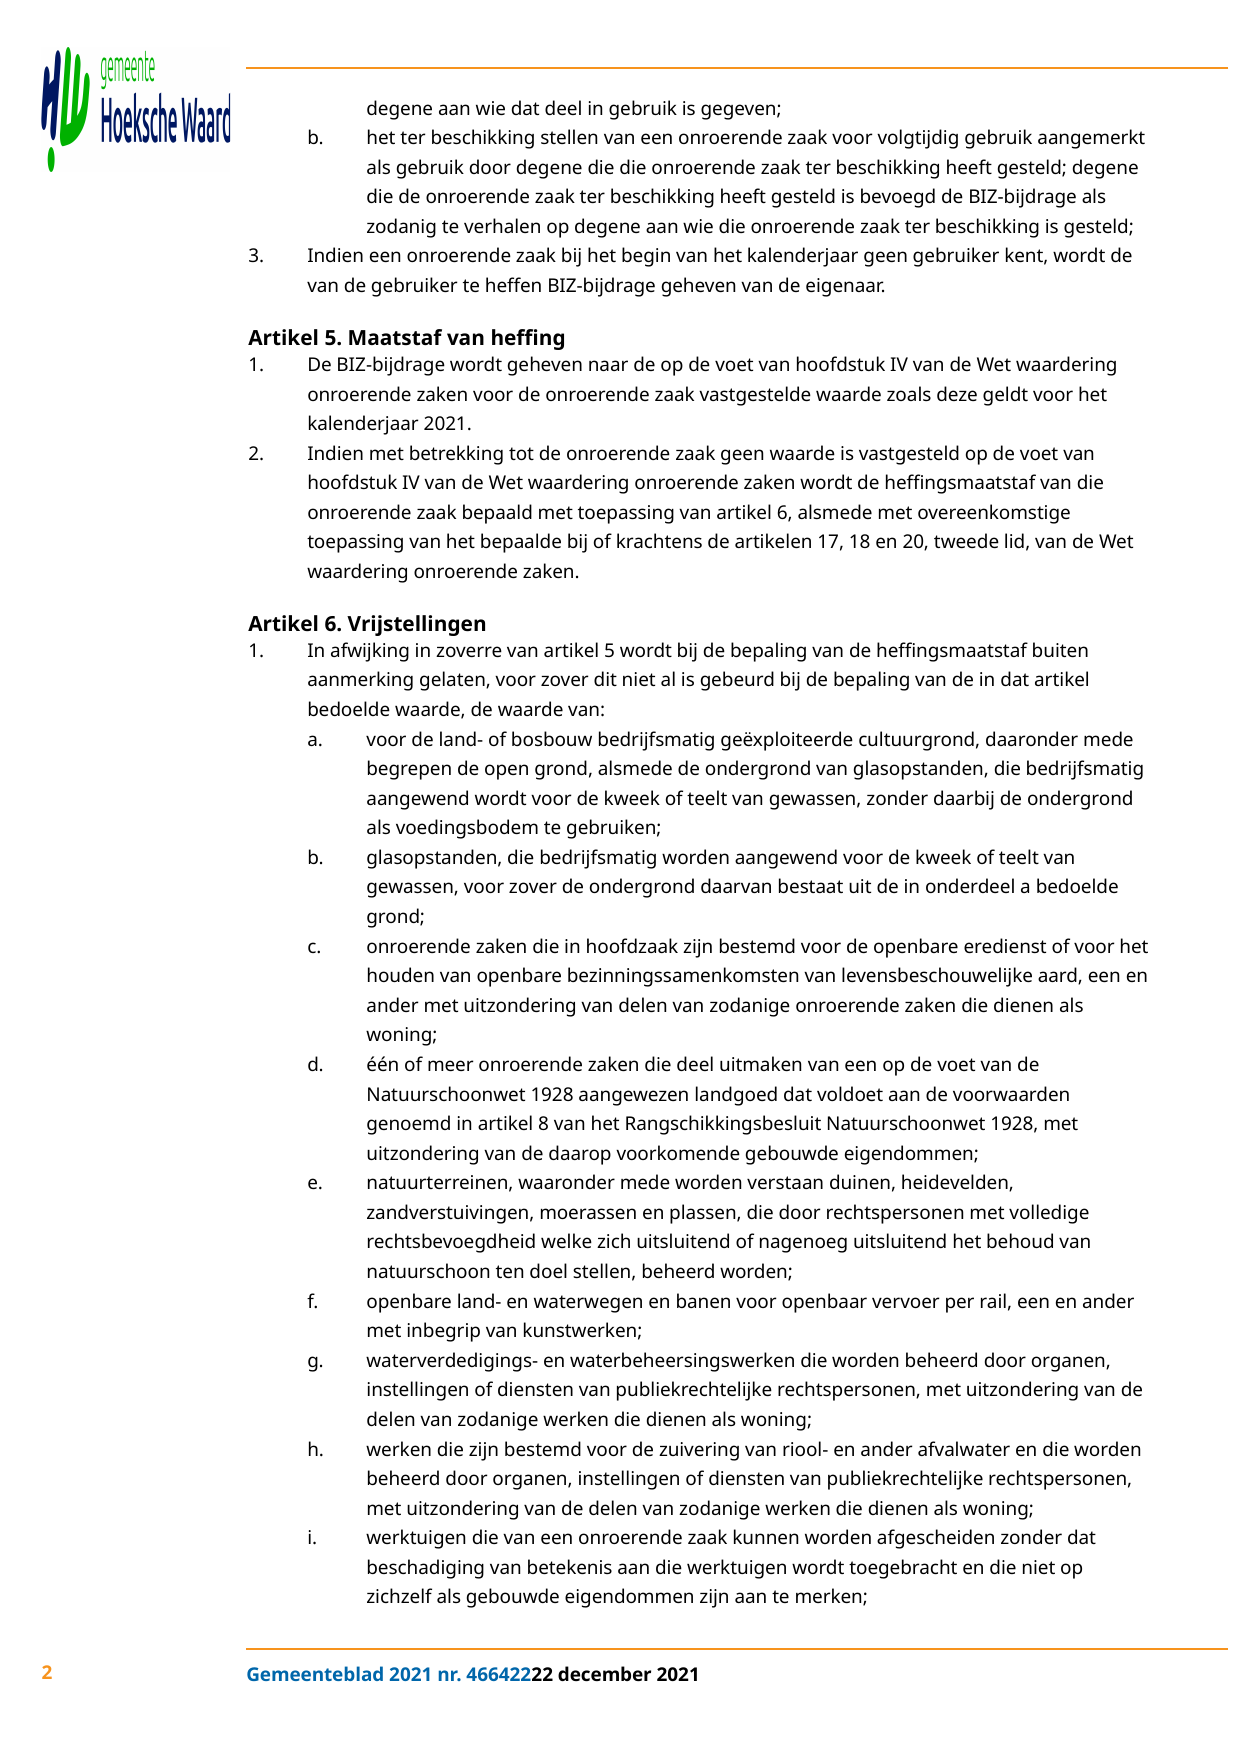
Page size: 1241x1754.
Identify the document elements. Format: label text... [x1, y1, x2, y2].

text Artikel 5. Maatstaf van heffing [248, 323, 1152, 351]
text Artikel 6. Vrijstellingen [248, 609, 1152, 637]
list Indien met betrekking tot de onroerende zaak geen waarde is vastgesteld op de voet van hoofdstuk IV van de Wet waardering onroerende zaken wordt de heffingsmaatstaf van die onroerende zaak bepaald met toepassing van artikel 6, alsmede met overeenkomstige toepassing van het bepaalde bij of krachtens de artikelen 17, 18 en 20, tweede lid, van de Wet waardering onroerende zaken. [248, 440, 1152, 584]
list waterverdedigings- en waterbeheersingswerken die worden beheerd door organen, instellingen of diensten van publiekrechtelijke rechtspersonen, met uitzondering van de delen van zodanige werken die dienen als woning; [307, 1347, 1152, 1432]
list voor de land- of bosbouw bedrijfsmatig geëxploiteerde cultuurgrond, daaronder mede begrepen de open grond, alsmede de ondergrond van glasopstanden, die bedrijfsmatig aangewend wordt voor de kweek of teelt van gewassen, zonder daarbij de ondergrond als voedingsbodem te gebruiken; [307, 726, 1152, 840]
list Indien een onroerende zaak bij het begin van het kalenderjaar geen gebruiker kent, wordt de van de gebruiker te heffen BIZ-bijdrage geheven van de eigenaar. [248, 243, 1152, 298]
list natuurterreinen, waaronder mede worden verstaan duinen, heidevelden, zandverstuivingen, moerassen en plassen, die door rechtspersonen met volledige rechtsbevoegdheid welke zich uitsluitend of nagenoeg uitsluitend het behoud van natuurschoon ten doel stellen, beheerd worden; [307, 1169, 1152, 1284]
list één of meer onroerende zaken die deel uitmaken van een op de voet van de Natuurschoonwet 1928 aangewezen landgoed dat voldoet aan de voorwaarden genoemd in artikel 8 van het Rangschikkingsbesluit Natuurschoonwet 1928, met uitzondering van de daarop voorkomende gebouwde eigendommen; [307, 1051, 1152, 1166]
list het ter beschikking stellen van een onroerende zaak voor volgtijdig gebruik aangemerkt als gebruik door degene die die onroerende zaak ter beschikking heeft gesteld; degene die de onroerende zaak ter beschikking heeft gesteld is bevoegd de BIZ-bijdrage als zodanig te verhalen op degene aan wie die onroerende zaak ter beschikking is gesteld; [307, 124, 1152, 239]
list glasopstanden, die bedrijfsmatig worden aangewend voor de kweek of teelt van gewassen, voor zover de ondergrond daarvan bestaat uit de in onderdeel a bedoelde grond; [307, 844, 1152, 929]
list In afwijking in zoverre van artikel 5 wordt bij de bepaling van de heffingsmaatstaf buiten aanmerking gelaten, voor zover dit niet al is gebeurd bij de bepaling van de in dat artikel bedoelde waarde, de waarde van: [248, 637, 1152, 722]
list De BIZ-bijdrage wordt geheven naar de op de voet van hoofdstuk IV van de Wet waardering onroerende zaken voor de onroerende zaak vastgestelde waarde zoals deze geldt voor het kalenderjaar 2021. [248, 351, 1152, 436]
picture [41, 47, 231, 172]
list onroerende zaken die in hoofdzaak zijn bestemd voor de openbare eredienst of voor het houden van openbare bezinningssamenkomsten van levensbeschouwelijke aard, een en ander met uitzondering van delen van zodanige onroerende zaken die dienen als woning; [307, 933, 1152, 1047]
list werken die zijn bestemd voor de zuivering van riool- en ander afvalwater en die worden beheerd door organen, instellingen of diensten van publiekrechtelijke rechtspersonen, met uitzondering van de delen van zodanige werken die dienen als woning; [307, 1436, 1152, 1521]
list werktuigen die van een onroerende zaak kunnen worden afgescheiden zonder dat beschadiging van betekenis aan die werktuigen wordt toegebracht en die niet op zichzelf als gebouwde eigendommen zijn aan te merken; [307, 1524, 1152, 1609]
list degene aan wie dat deel in gebruik is gegeven; [307, 95, 1152, 121]
list openbare land- en waterwegen en banen voor openbaar vervoer per rail, een en ander met inbegrip van kunstwerken; [307, 1288, 1152, 1343]
